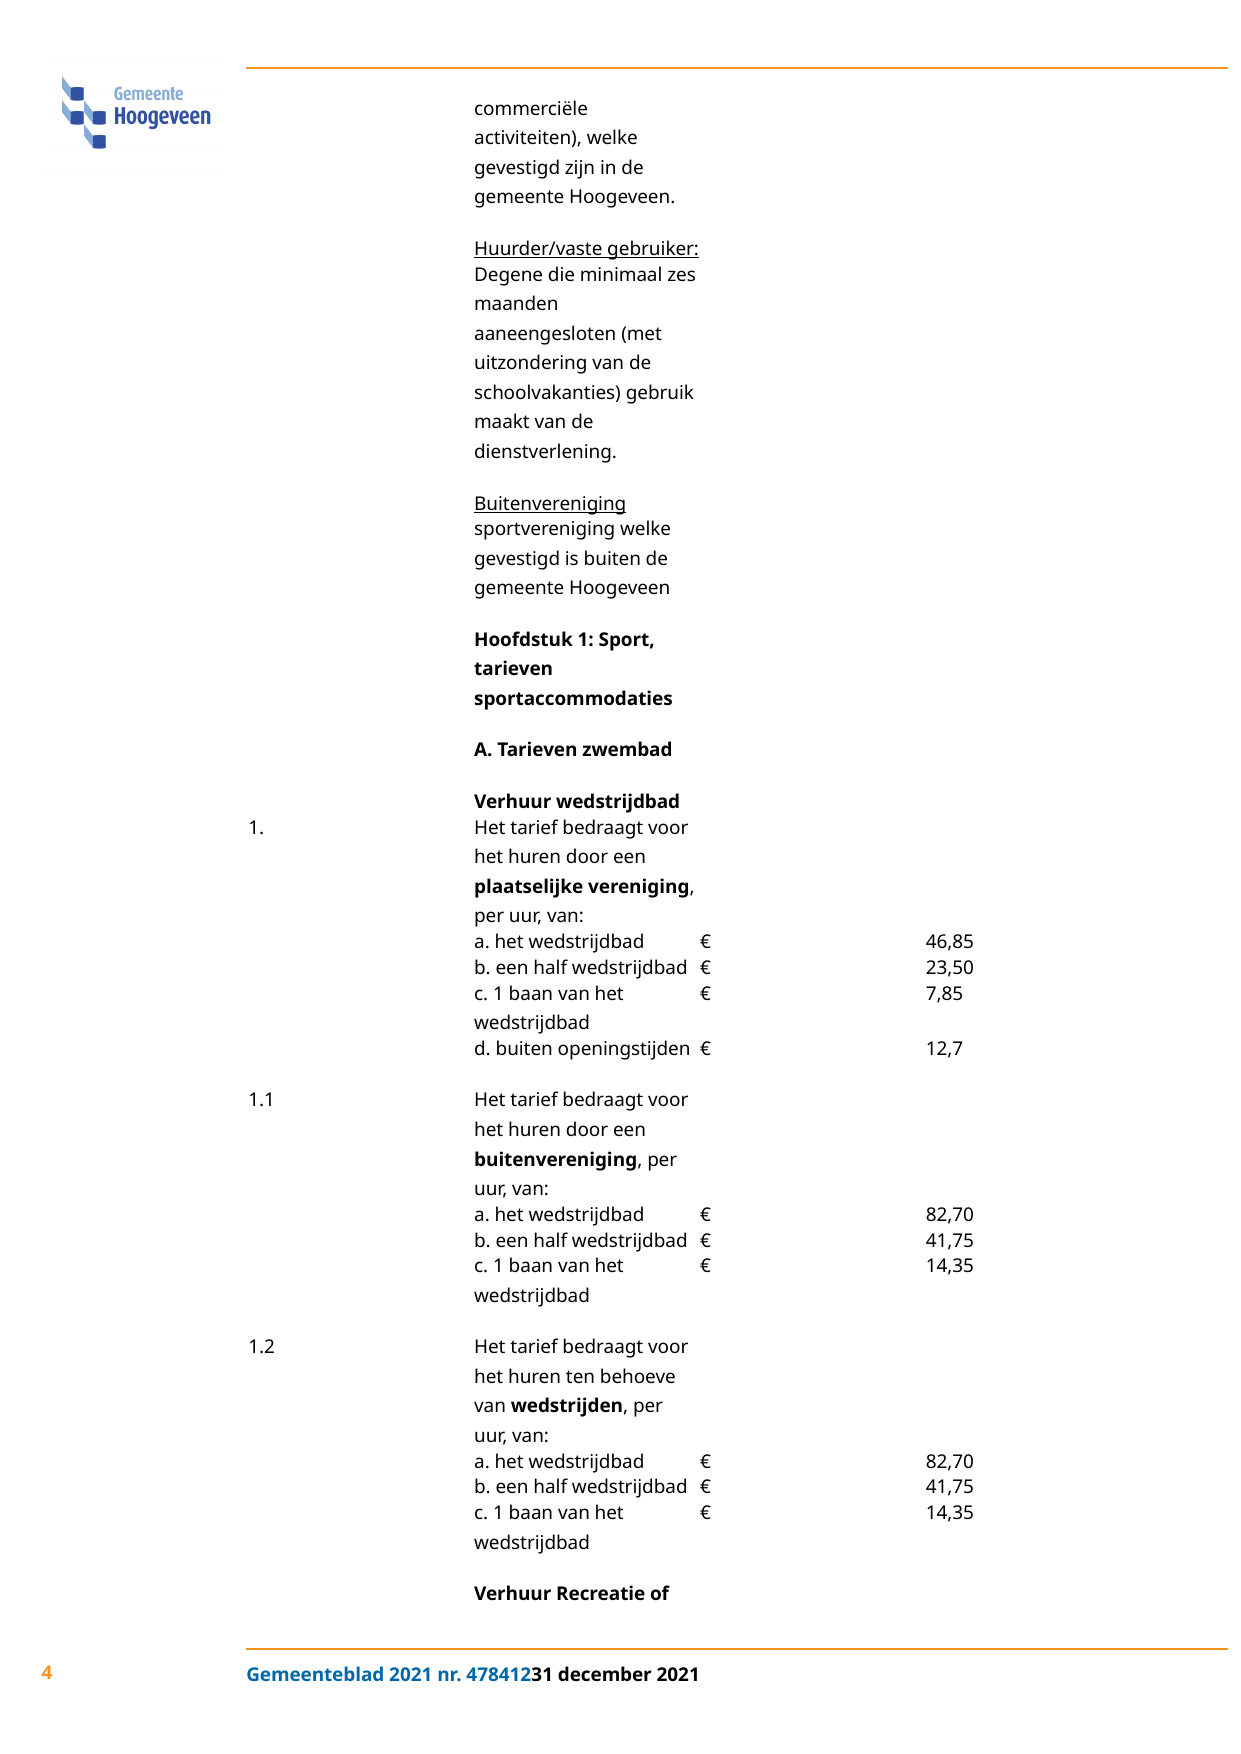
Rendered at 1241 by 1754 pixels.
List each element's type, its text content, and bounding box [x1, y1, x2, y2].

table_cell € [700, 1035, 926, 1061]
table_cell 41,75 [926, 1474, 1152, 1499]
table_cell [926, 1581, 1152, 1606]
table_cell [926, 515, 1152, 600]
table_cell € [700, 928, 926, 954]
table_cell [248, 954, 474, 980]
table_cell b. een half wedstrijdbad [474, 954, 700, 980]
table_cell € [700, 954, 926, 980]
table_cell [248, 515, 474, 600]
table_cell [248, 490, 474, 515]
table_cell [474, 1308, 700, 1333]
table_cell A. Tarieven zwembad [474, 737, 700, 762]
table_cell [700, 1061, 926, 1087]
table_cell € [700, 1500, 926, 1555]
table_cell [700, 1334, 926, 1448]
table_cell [248, 209, 474, 235]
table_cell [248, 600, 474, 626]
table_cell 1.2 [248, 1334, 474, 1448]
table_cell Het tarief bedraagt voor het huren ten behoeve van wedstrijden, per uur, van: [474, 1334, 700, 1448]
table_cell a. het wedstrijdbad [474, 1201, 700, 1227]
table_cell [700, 711, 926, 737]
table_cell [248, 95, 474, 209]
table_cell 82,70 [926, 1201, 1152, 1227]
table_cell [700, 1581, 926, 1606]
table_cell € [700, 980, 926, 1035]
table_cell [926, 464, 1152, 490]
table_cell [926, 261, 1152, 464]
table_cell Het tarief bedraagt voor het huren door een plaatselijke vereniging, per uur, van: [474, 814, 700, 928]
table_cell Hoofdstuk 1: Sport, tarieven sportaccommodaties [474, 626, 700, 711]
table_cell [474, 711, 700, 737]
table_cell [248, 980, 474, 1035]
table_cell Buitenvereniging [474, 490, 700, 515]
table_cell [248, 1061, 474, 1087]
table_cell [474, 1061, 700, 1087]
table_cell [926, 788, 1152, 814]
table_cell [474, 763, 700, 788]
table_cell [700, 814, 926, 928]
table_cell 14,35 [926, 1253, 1152, 1308]
table_cell [700, 737, 926, 762]
table_cell [926, 711, 1152, 737]
table_cell [926, 1308, 1152, 1333]
table_cell a. het wedstrijdbad [474, 928, 700, 954]
table_cell [926, 1555, 1152, 1581]
table_cell sportvereniging welke gevestigd is buiten de gemeente Hoogeveen [474, 515, 700, 600]
table_cell [926, 814, 1152, 928]
table_cell € [700, 1253, 926, 1308]
table_cell [248, 1227, 474, 1252]
table_cell 14,35 [926, 1500, 1152, 1555]
table_cell [474, 1555, 700, 1581]
table_cell [700, 1087, 926, 1201]
table_cell [926, 209, 1152, 235]
table_cell [248, 1474, 474, 1499]
table_cell 7,85 [926, 980, 1152, 1035]
table_cell [926, 737, 1152, 762]
table_cell 12,7 [926, 1035, 1152, 1061]
table_cell [474, 209, 700, 235]
table_cell € [700, 1474, 926, 1499]
table_cell [248, 1500, 474, 1555]
table_cell [926, 95, 1152, 209]
table_cell [248, 763, 474, 788]
table_cell [248, 1555, 474, 1581]
table_cell [248, 1201, 474, 1227]
table_cell Degene die minimaal zes maanden aaneengesloten (met uitzondering van de schoolvakanties) gebruik maakt van de dienstverlening. [474, 261, 700, 464]
table_cell [700, 1555, 926, 1581]
table_cell [700, 490, 926, 515]
table_cell € [700, 1201, 926, 1227]
table_cell € [700, 1227, 926, 1252]
table_cell [926, 235, 1152, 261]
table_cell c. 1 baan van het wedstrijdbad [474, 980, 700, 1035]
table_cell [248, 1308, 474, 1333]
table_cell [926, 1087, 1152, 1201]
table_cell [926, 763, 1152, 788]
table_cell Verhuur Recreatie of [474, 1581, 700, 1606]
table_cell [248, 788, 474, 814]
table_cell [248, 1581, 474, 1606]
table_cell [700, 95, 926, 209]
table_cell [248, 261, 474, 464]
table_cell b. een half wedstrijdbad [474, 1474, 700, 1499]
table_cell [248, 626, 474, 711]
table_cell [926, 490, 1152, 515]
table_cell [700, 626, 926, 711]
table_cell b. een half wedstrijdbad [474, 1227, 700, 1252]
table_cell commerciële activiteiten), welke gevestigd zijn in de gemeente Hoogeveen. [474, 95, 700, 209]
table_cell [248, 1035, 474, 1061]
picture [41, 47, 231, 172]
table_cell [700, 209, 926, 235]
table_cell [474, 600, 700, 626]
table_cell [474, 464, 700, 490]
table_cell c. 1 baan van het wedstrijdbad [474, 1500, 700, 1555]
table_cell [700, 515, 926, 600]
table_cell [700, 1308, 926, 1333]
table_cell d. buiten openingstijden [474, 1035, 700, 1061]
table_cell [700, 788, 926, 814]
table_cell € [700, 1448, 926, 1474]
table_cell 1. [248, 814, 474, 928]
table_cell [248, 464, 474, 490]
table_cell 1.1 [248, 1087, 474, 1201]
table_cell 46,85 [926, 928, 1152, 954]
table_cell c. 1 baan van het wedstrijdbad [474, 1253, 700, 1308]
table_cell Verhuur wedstrijdbad [474, 788, 700, 814]
table_cell Het tarief bedraagt voor het huren door een buitenvereniging, per uur, van: [474, 1087, 700, 1201]
table_cell [926, 1334, 1152, 1448]
table_cell [248, 711, 474, 737]
table_cell [700, 464, 926, 490]
table_cell [700, 763, 926, 788]
table_cell Huurder/vaste gebruiker: [474, 235, 700, 261]
table_cell 82,70 [926, 1448, 1152, 1474]
table_cell [700, 600, 926, 626]
table_cell [248, 1253, 474, 1308]
table_cell [926, 626, 1152, 711]
table_cell [248, 737, 474, 762]
table_cell [926, 600, 1152, 626]
table_cell [248, 1448, 474, 1474]
table_cell a. het wedstrijdbad [474, 1448, 700, 1474]
table_cell [248, 235, 474, 261]
table_cell [700, 261, 926, 464]
table_cell [926, 1061, 1152, 1087]
table_cell 41,75 [926, 1227, 1152, 1252]
table_cell [248, 928, 474, 954]
table_cell 23,50 [926, 954, 1152, 980]
table_cell [700, 235, 926, 261]
